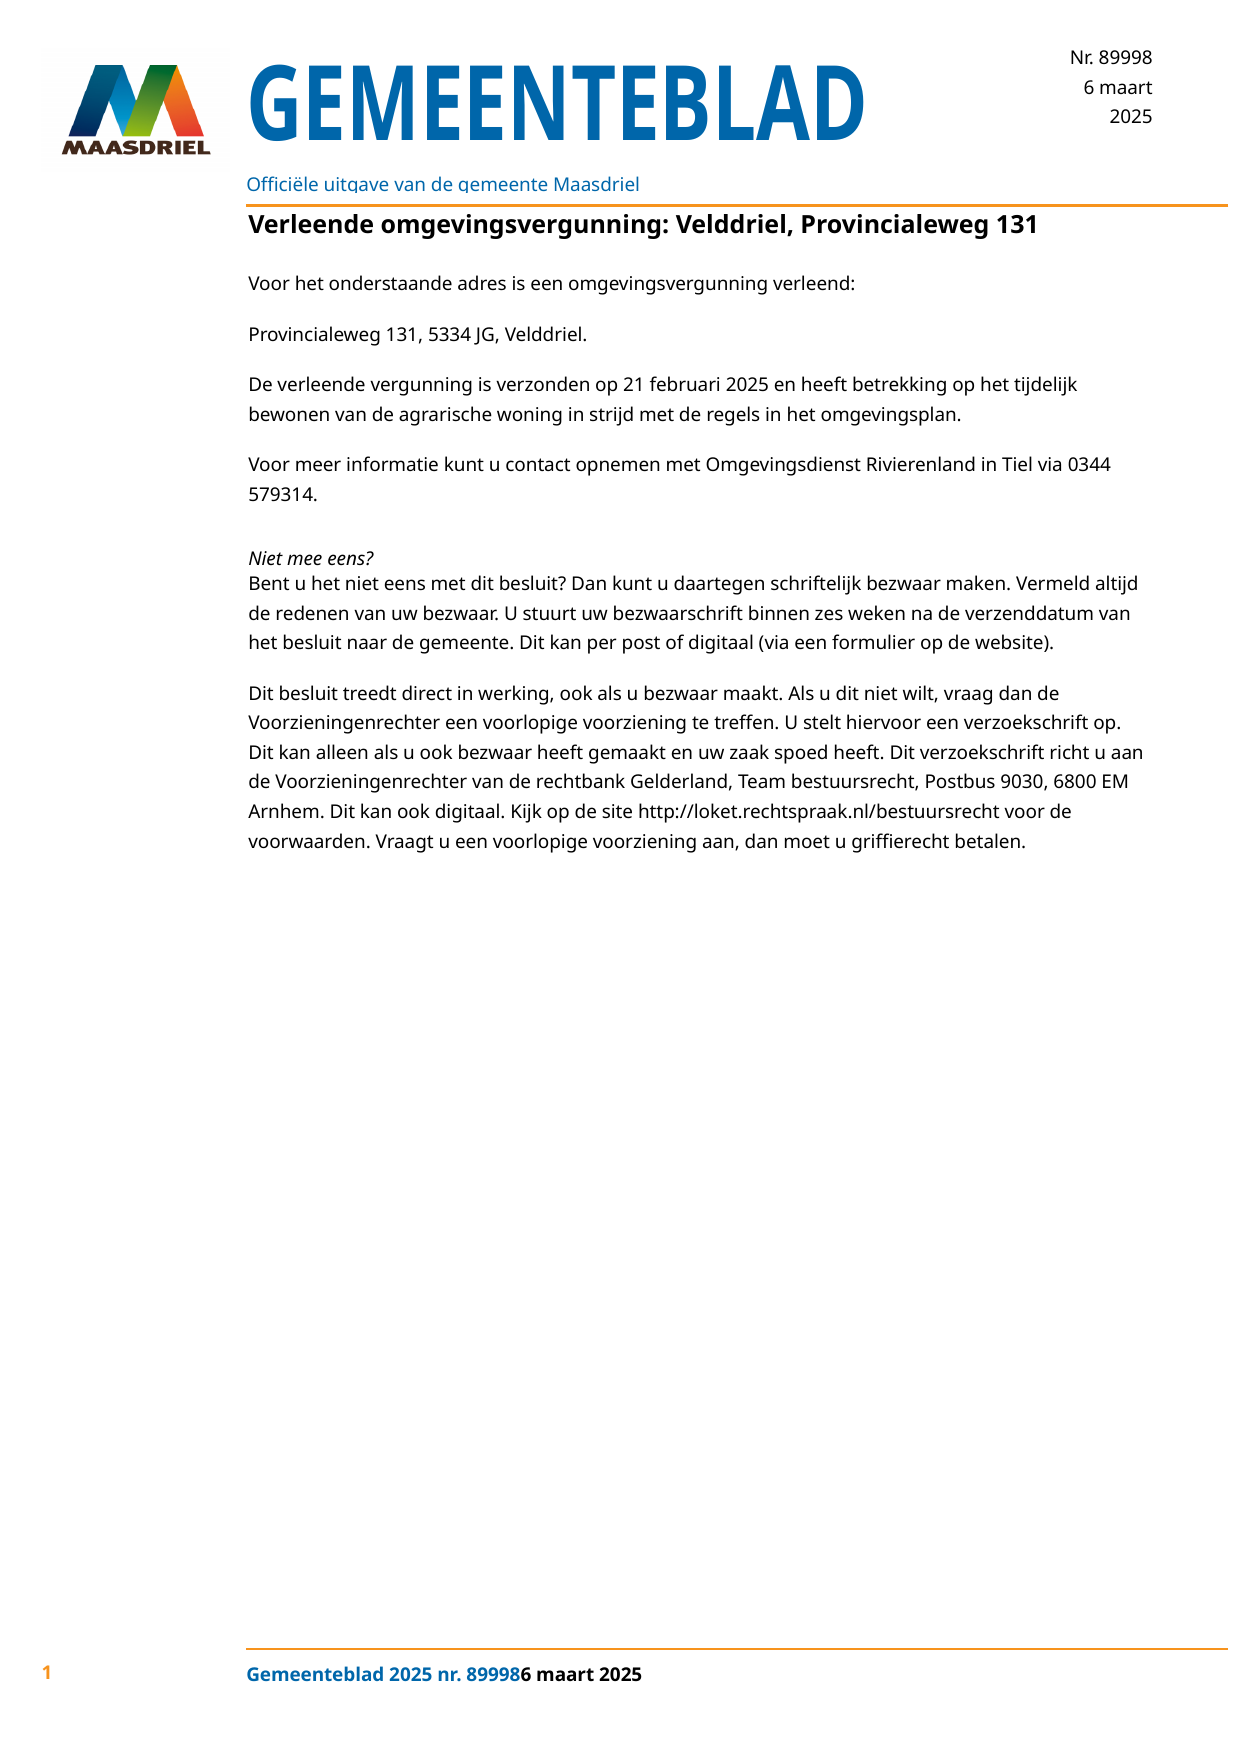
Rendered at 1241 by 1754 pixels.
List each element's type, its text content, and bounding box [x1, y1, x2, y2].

text Provincialeweg 131, 5334 JG, Velddriel. [248, 321, 1152, 346]
text Voor het onderstaande adres is een omgevingsvergunning verleend: [248, 270, 1152, 296]
text Voor meer informatie kunt u contact opnemen met Omgevingsdienst Rivierenland in Tiel via 0344 579314. [248, 451, 1152, 506]
text Verleende omgevingsvergunning: Velddriel, Provincialeweg 131 [248, 207, 1152, 241]
text De verleende vergunning is verzonden op 21 februari 2025 en heeft betrekking op het tijdelijk bewonen van de agrarische woning in strijd met de regels in het omgevingsplan. [248, 371, 1152, 426]
picture [41, 47, 231, 172]
text Bent u het niet eens met dit besluit? Dan kunt u daartegen schriftelijk bezwaar maken. Vermeld altijd de redenen van uw bezwaar. U stuurt uw bezwaarschrift binnen zes weken na de verzenddatum van het besluit naar de gemeente. Dit kan per post of digitaal (via een formulier op de website). [248, 570, 1152, 655]
text Niet mee eens? [248, 545, 1152, 570]
text Dit besluit treedt direct in werking, ook als u bezwaar maakt. Als u dit niet wilt, vraag dan de Voorzieningenrechter een voorlopige voorziening te treffen. U stelt hiervoor een verzoekschrift op. Dit kan alleen als u ook bezwaar heeft gemaakt en uw zaak spoed heeft. Dit verzoekschrift richt u aan de Voorzieningenrechter van de rechtbank Gelderland, Team bestuursrecht, Postbus 9030, 6800 EM Arnhem. Dit kan ook digitaal. Kijk op de site http://loket.rechtspraak.nl/bestuursrecht voor de voorwaarden. Vraagt u een voorlopige voorziening aan, dan moet u griffierecht betalen. [248, 680, 1152, 854]
